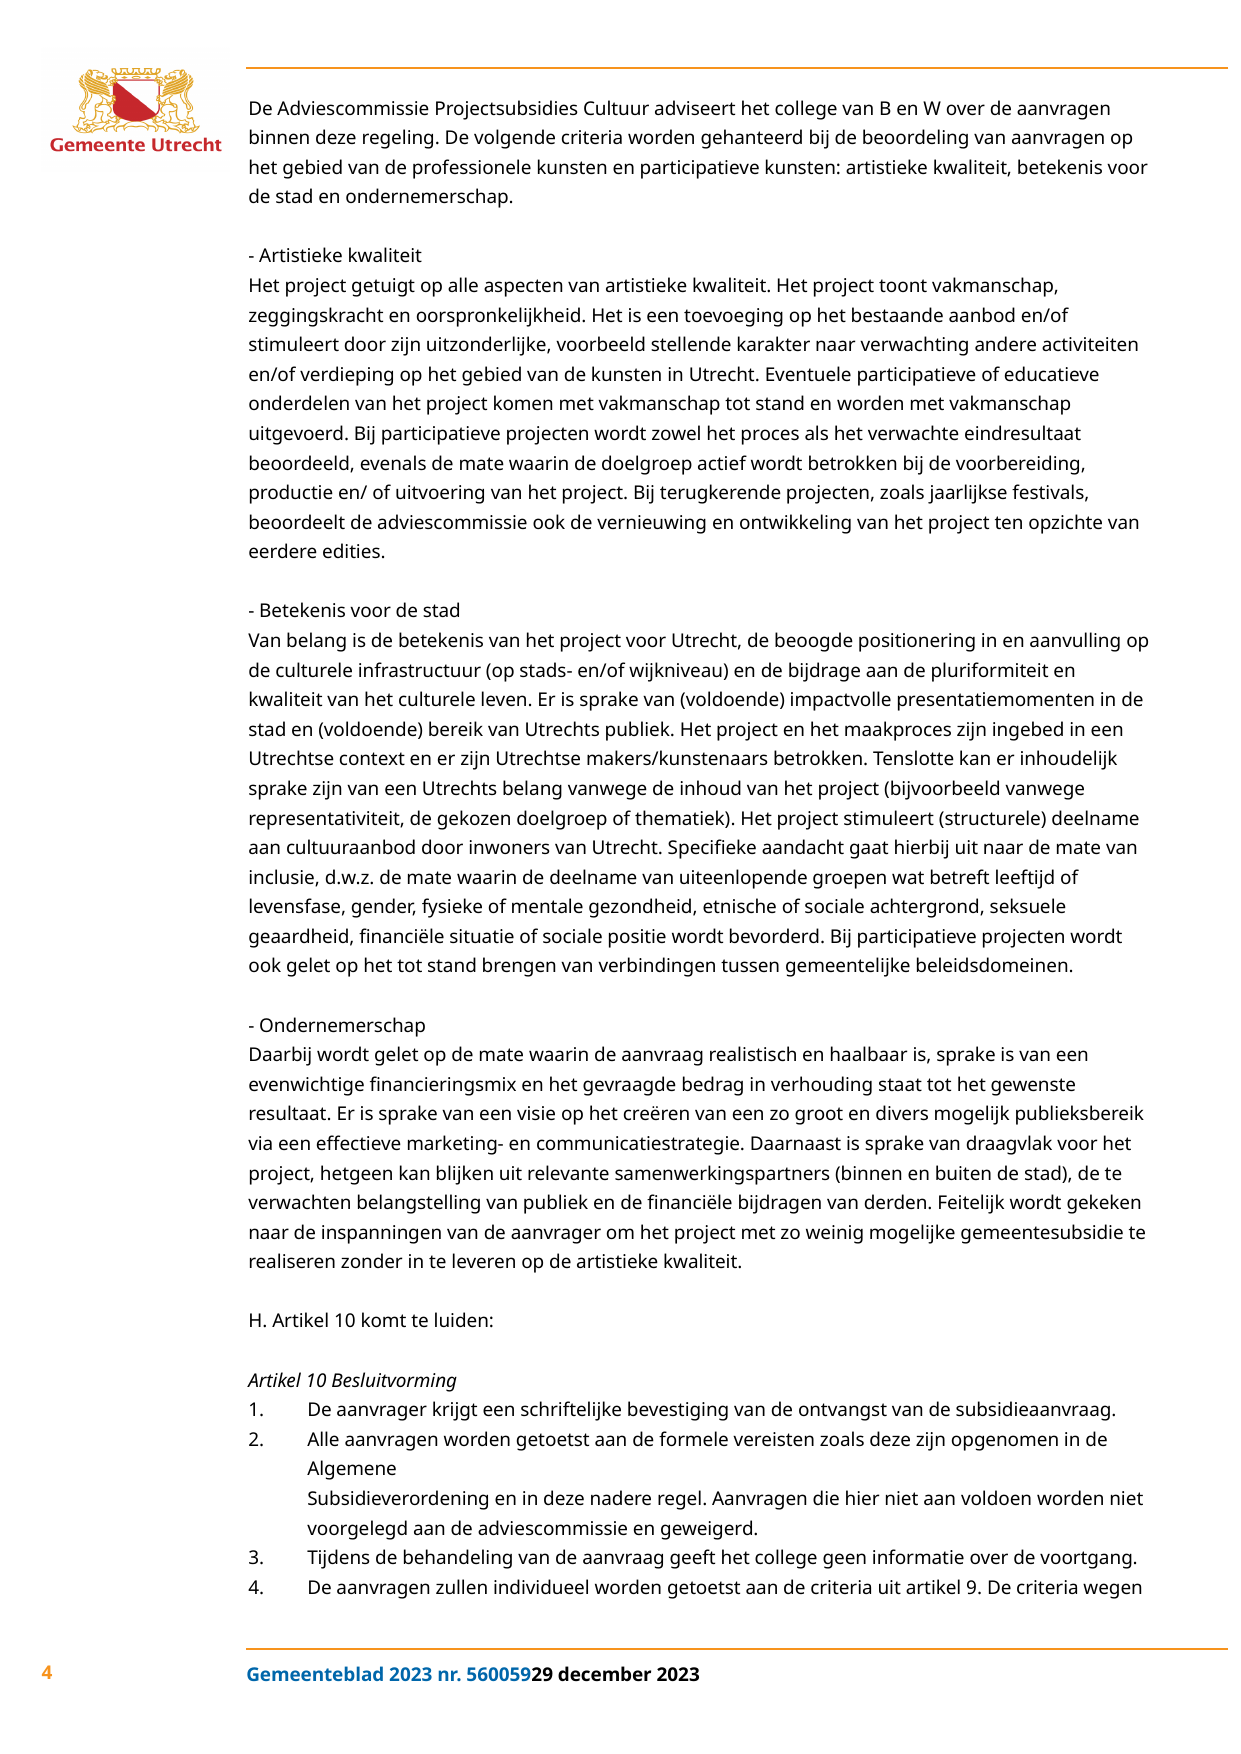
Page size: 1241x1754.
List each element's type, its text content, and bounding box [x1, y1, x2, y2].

list Alle aanvragen worden getoetst aan de formele vereisten zoals deze zijn opgenomen in de Algemene [248, 1426, 1152, 1481]
list Subsidieverordening en in deze nadere regel. Aanvragen die hier niet aan voldoen worden niet voorgelegd aan de adviescommissie en geweigerd. [248, 1485, 1152, 1541]
text Artikel 10 Besluitvorming [248, 1367, 1152, 1393]
picture [41, 47, 231, 172]
text - Betekenis voor de stad [248, 598, 1152, 623]
text De Adviescommissie Projectsubsidies Cultuur adviseert het college van B en W over de aanvragen binnen deze regeling. De volgende criteria worden gehanteerd bij de beoordeling van aanvragen op het gebied van de professionele kunsten en participatieve kunsten: artistieke kwaliteit, betekenis voor de stad en ondernemerschap. [248, 95, 1152, 209]
list Tijdens de behandeling van de aanvraag geeft het college geen informatie over de voortgang. [248, 1544, 1152, 1570]
text - Ondernemerschap [248, 1012, 1152, 1038]
text Het project getuigt op alle aspecten van artistieke kwaliteit. Het project toont vakmanschap, zeggingskracht en oorspronkelijkheid. Het is een toevoeging op het bestaande aanbod en/of stimuleert door zijn uitzonderlijke, voorbeeld stellende karakter naar verwachting andere activiteiten en/of verdieping op het gebied van de kunsten in Utrecht. Eventuele participatieve of educatieve onderdelen van het project komen met vakmanschap tot stand en worden met vakmanschap uitgevoerd. Bij participatieve projecten wordt zowel het proces als het verwachte eindresultaat beoordeeld, evenals de mate waarin de doelgroep actief wordt betrokken bij de voorbereiding, productie en/ of uitvoering van het project. Bij terugkerende projecten, zoals jaarlijkse festivals, beoordeelt de adviescommissie ook de vernieuwing en ontwikkeling van het project ten opzichte van eerdere edities. [248, 272, 1152, 564]
list De aanvrager krijgt een schriftelijke bevestiging van de ontvangst van de subsidieaanvraag. [248, 1396, 1152, 1422]
list De aanvragen zullen individueel worden getoetst aan de criteria uit artikel 9. De criteria wegen [248, 1574, 1152, 1600]
text Daarbij wordt gelet op de mate waarin de aanvraag realistisch en haalbaar is, sprake is van een evenwichtige financieringsmix en het gevraagde bedrag in verhouding staat tot het gewenste resultaat. Er is sprake van een visie op het creëren van een zo groot en divers mogelijk publieksbereik via een effectieve marketing- en communicatiestrategie. Daarnaast is sprake van draagvlak voor het project, hetgeen kan blijken uit relevante samenwerkingspartners (binnen en buiten de stad), de te verwachten belangstelling van publiek en de financiële bijdragen van derden. Feitelijk wordt gekeken naar de inspanningen van de aanvrager om het project met zo weinig mogelijke gemeentesubsidie te realiseren zonder in te leveren op de artistieke kwaliteit. [248, 1041, 1152, 1274]
text H. Artikel 10 komt te luiden: [248, 1308, 1152, 1333]
text - Artistieke kwaliteit [248, 243, 1152, 268]
text Van belang is de betekenis van het project voor Utrecht, de beoogde positionering in en aanvulling op de culturele infrastructuur (op stads- en/of wijkniveau) en de bijdrage aan de pluriformiteit en kwaliteit van het culturele leven. Er is sprake van (voldoende) impactvolle presentatiemomenten in de stad en (voldoende) bereik van Utrechts publiek. Het project en het maakproces zijn ingebed in een Utrechtse context en er zijn Utrechtse makers/kunstenaars betrokken. Tenslotte kan er inhoudelijk sprake zijn van een Utrechts belang vanwege de inhoud van het project (bijvoorbeeld vanwege representativiteit, de gekozen doelgroep of thematiek). Het project stimuleert (structurele) deelname aan cultuuraanbod door inwoners van Utrecht. Specifieke aandacht gaat hierbij uit naar de mate van inclusie, d.w.z. de mate waarin de deelname van uiteenlopende groepen wat betreft leeftijd of levensfase, gender, fysieke of mentale gezondheid, etnische of sociale achtergrond, seksuele geaardheid, financiële situatie of sociale positie wordt bevorderd. Bij participatieve projecten wordt ook gelet op het tot stand brengen van verbindingen tussen gemeentelijke beleidsdomeinen. [248, 627, 1152, 978]
